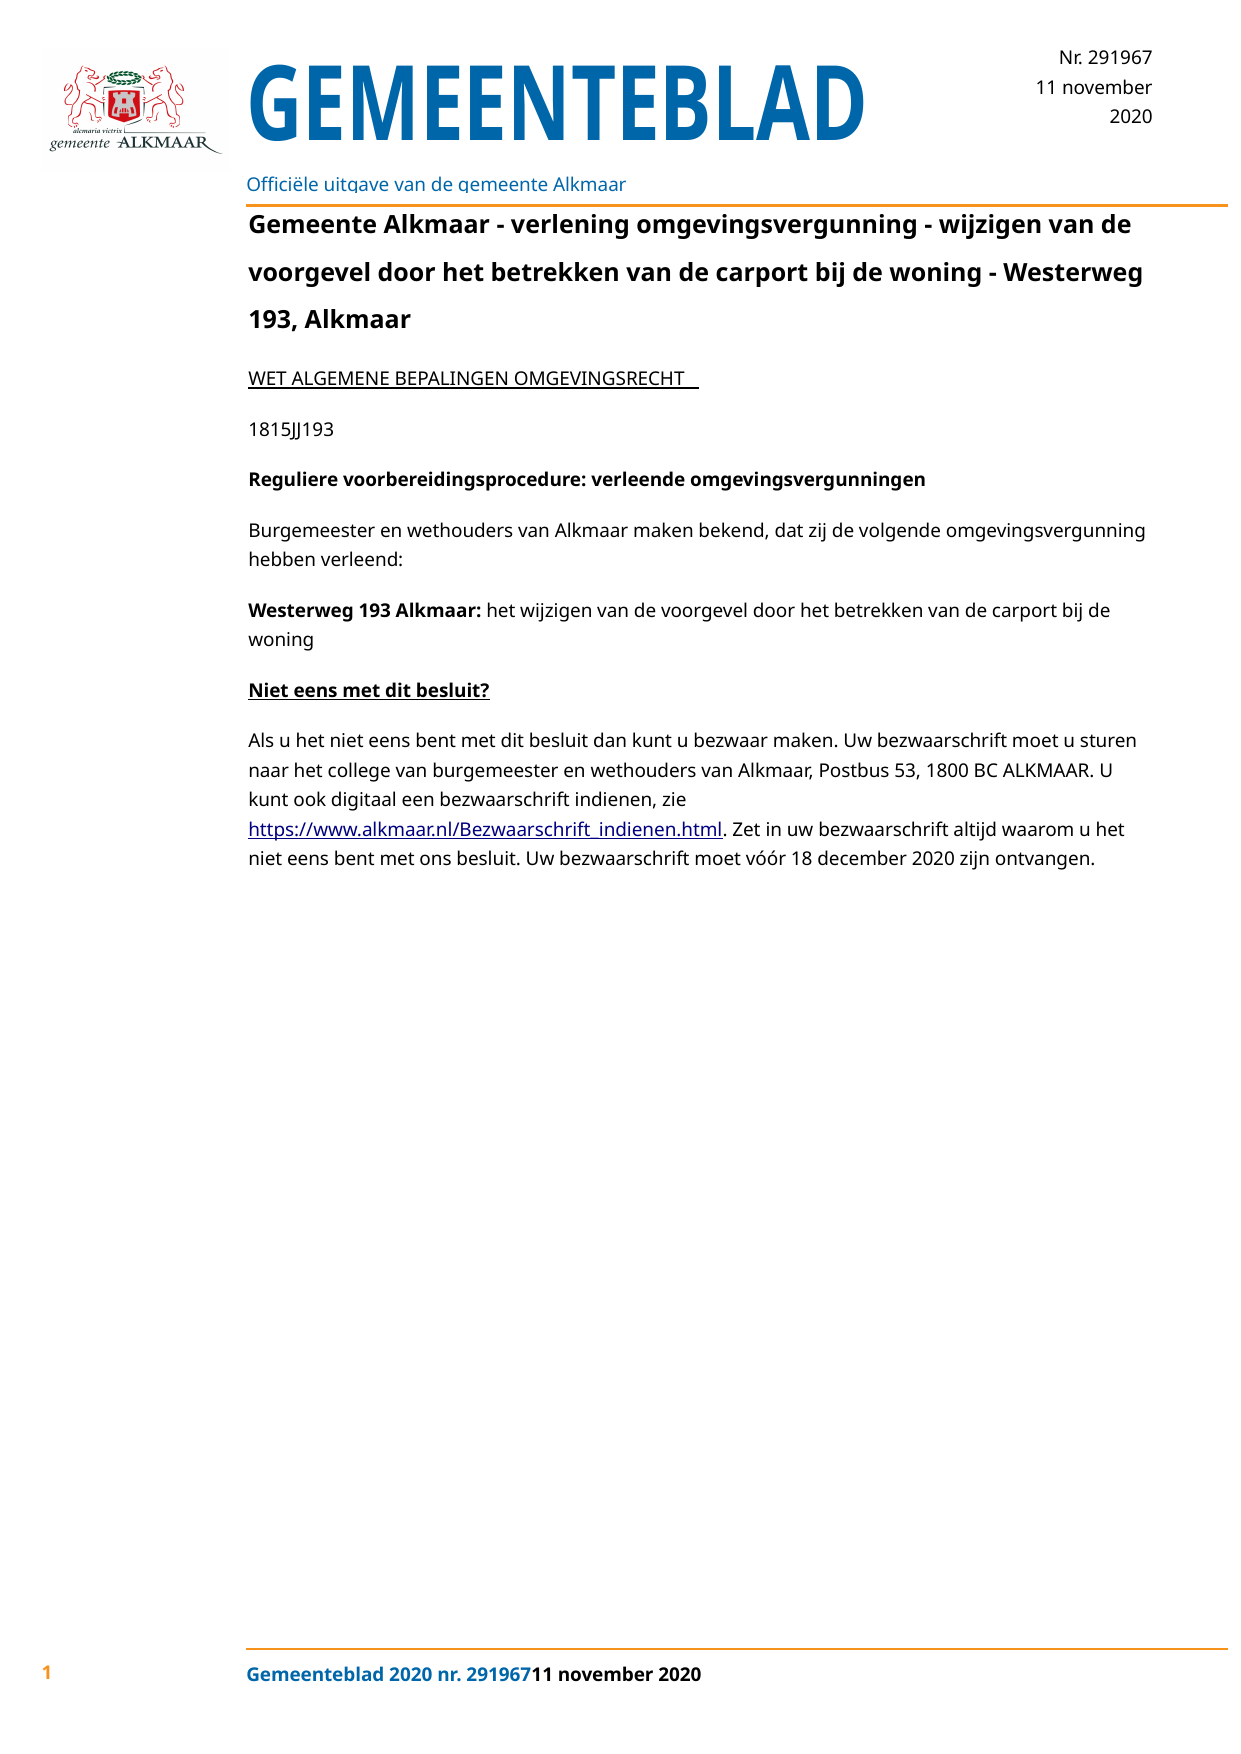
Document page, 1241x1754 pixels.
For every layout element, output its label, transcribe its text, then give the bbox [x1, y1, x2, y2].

text Reguliere voorbereidingsprocedure: verleende omgevingsvergunningen [248, 466, 1152, 492]
text 1815JJ193 [248, 416, 1152, 442]
picture [41, 47, 231, 172]
text Gemeente Alkmaar - verlening omgevingsvergunning - wijzigen van de voorgevel door het betrekken van de carport bij de woning - Westerweg 193, Alkmaar [248, 207, 1152, 336]
text Westerweg 193 Alkmaar: het wijzigen van de voorgevel door het betrekken van de carport bij de woning [248, 597, 1152, 652]
text WET ALGEMENE BEPALINGEN OMGEVINGSRECHT [248, 366, 1152, 391]
text Burgemeester en wethouders van Alkmaar maken bekend, dat zij de volgende omgevingsvergunning hebben verleend: [248, 517, 1152, 572]
text Niet eens met dit besluit? [248, 677, 1152, 702]
text Als u het niet eens bent met dit besluit dan kunt u bezwaar maken. Uw bezwaarschrift moet u sturen naar het college van burgemeester en wethouders van Alkmaar, Postbus 53, 1800 BC ALKMAAR. U kunt ook digitaal een bezwaarschrift indienen, zie https://www.alkmaar.nl/Bezwaarschrift_indienen.html. Zet in uw bezwaarschrift altijd waarom u het niet eens bent met ons besluit. Uw bezwaarschrift moet vóór 18 december 2020 zijn ontvangen. [248, 727, 1152, 871]
